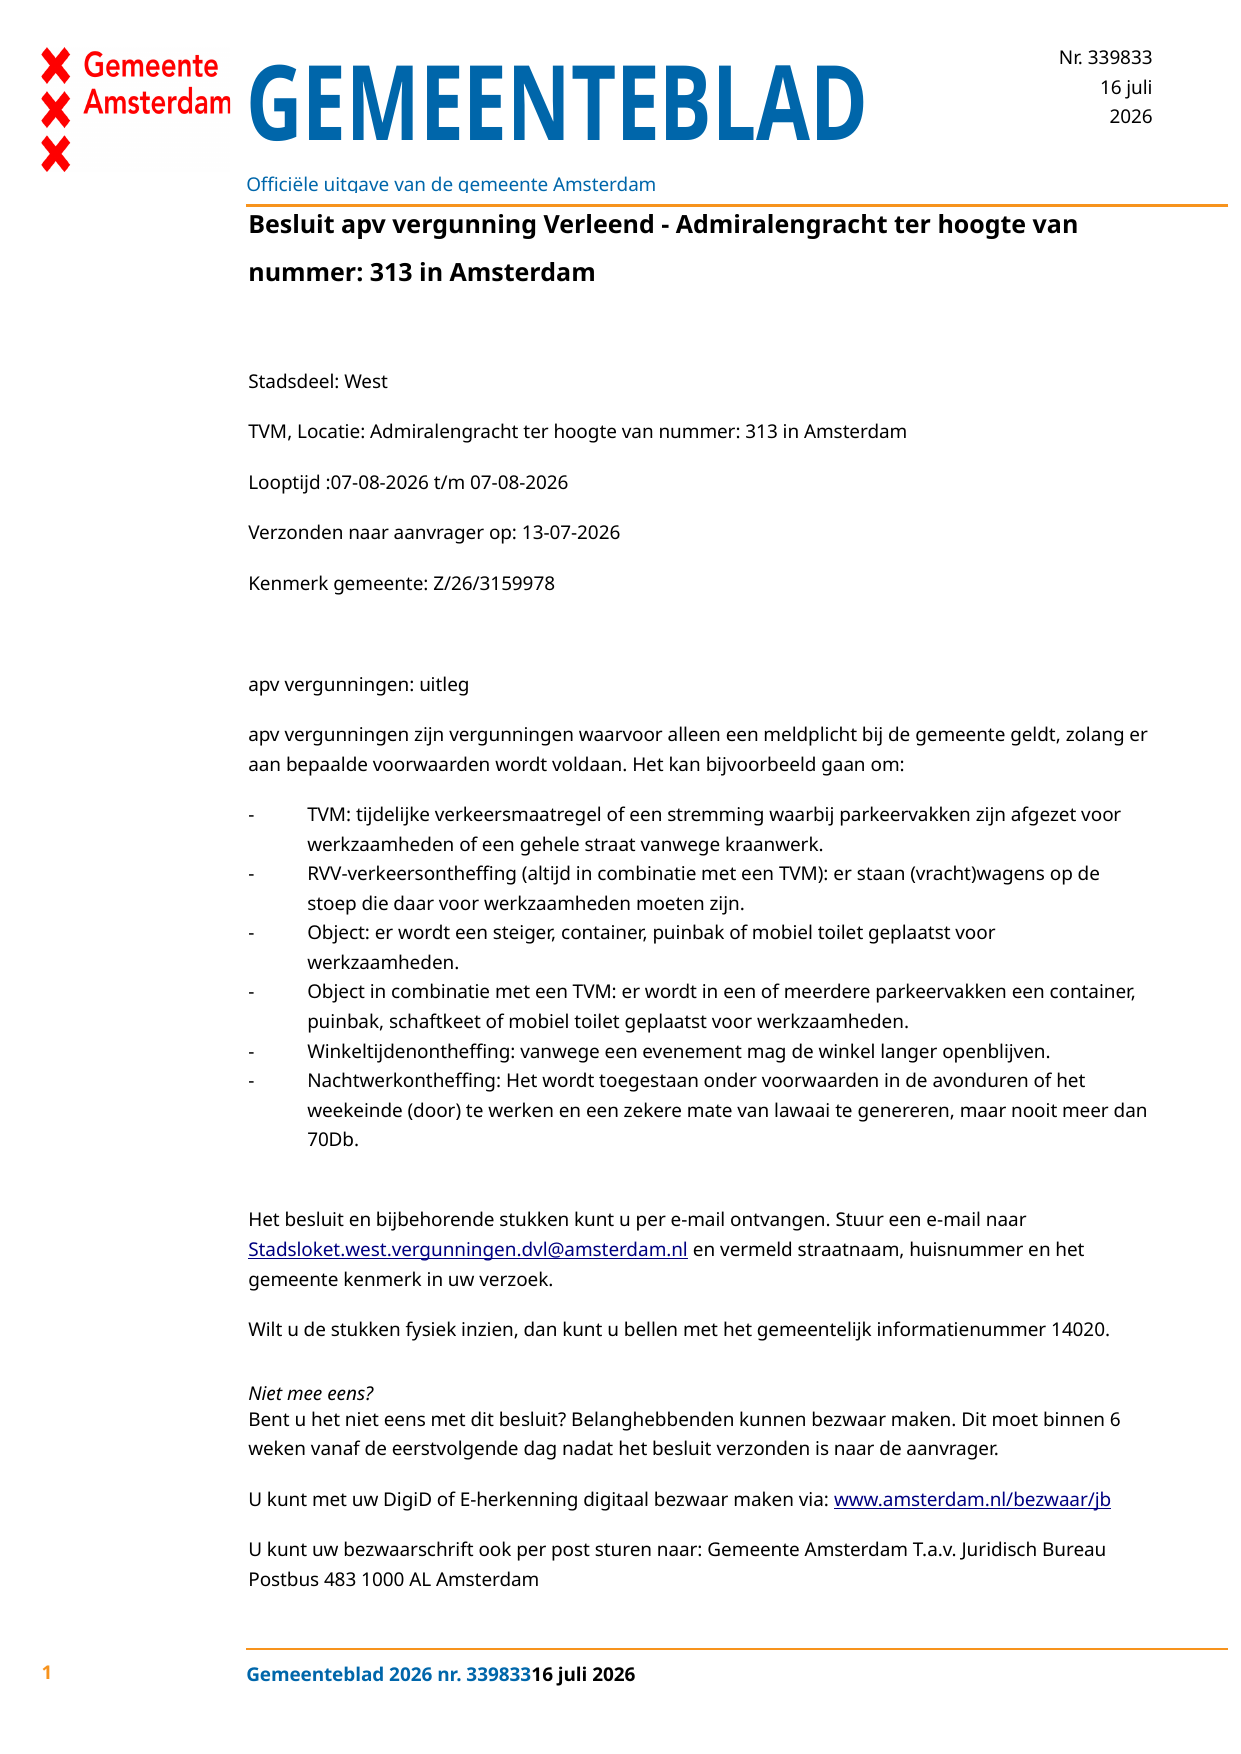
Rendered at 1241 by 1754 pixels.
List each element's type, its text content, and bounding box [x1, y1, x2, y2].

text Stadsdeel: West [248, 368, 1152, 394]
text Niet mee eens? [248, 1380, 1152, 1406]
list TVM: tijdelijke verkeersmaatregel of een stremming waarbij parkeervakken zijn afgezet voor werkzaamheden of een gehele straat vanwege kraanwerk. [248, 801, 1152, 857]
picture [41, 47, 231, 172]
list Winkeltijdenontheffing: vanwege een evenement mag de winkel langer openblijven. [248, 1038, 1152, 1064]
text U kunt uw bezwaarschrift ook per post sturen naar: Gemeente Amsterdam T.a.v. Juridisch Bureau Postbus 483 1000 AL Amsterdam [248, 1536, 1152, 1592]
text TVM, Locatie: Admiralengracht ter hoogte van nummer: 313 in Amsterdam [248, 419, 1152, 444]
text apv vergunningen: uitleg [248, 671, 1152, 697]
list Object in combinatie met een TVM: er wordt in een of meerdere parkeervakken een container, puinbak, schaftkeet of mobiel toilet geplaatst voor werkzaamheden. [248, 979, 1152, 1034]
text Besluit apv vergunning Verleend - Admiralengracht ter hoogte van nummer: 313 in Amsterdam [248, 207, 1152, 288]
text Kenmerk gemeente: Z/26/3159978 [248, 570, 1152, 596]
text apv vergunningen zijn vergunningen waarvoor alleen een meldplicht bij de gemeente geldt, zolang er aan bepaalde voorwaarden wordt voldaan. Het kan bijvoorbeeld gaan om: [248, 721, 1152, 777]
text U kunt met uw DigiD of E-herkenning digitaal bezwaar maken via: www.amsterdam.nl/bezwaar/jb [248, 1486, 1152, 1512]
list Nachtwerkontheffing: Het wordt toegestaan onder voorwaarden in de avonduren of het weekeinde (door) te werken en een zekere mate van lawaai te genereren, maar nooit meer dan 70Db. [248, 1067, 1152, 1152]
text Verzonden naar aanvrager op: 13-07-2026 [248, 519, 1152, 545]
text Het besluit en bijbehorende stukken kunt u per e-mail ontvangen. Stuur een e-mail naar Stadsloket.west.vergunningen.dvl@amsterdam.nl en vermeld straatnaam, huisnummer en het gemeente kenmerk in uw verzoek. [248, 1207, 1152, 1292]
list RVV-verkeersontheffing (altijd in combinatie met een TVM): er staan (vracht)wagens op de stoep die daar voor werkzaamheden moeten zijn. [248, 860, 1152, 916]
list Object: er wordt een steiger, container, puinbak of mobiel toilet geplaatst voor werkzaamheden. [248, 919, 1152, 975]
text Bent u het niet eens met dit besluit? Belanghebbenden kunnen bezwaar maken. Dit moet binnen 6 weken vanaf de eerstvolgende dag nadat het besluit verzonden is naar de aanvrager. [248, 1406, 1152, 1461]
text Looptijd :07-08-2026 t/m 07-08-2026 [248, 469, 1152, 495]
text Wilt u de stukken fysiek inzien, dan kunt u bellen met het gemeentelijk informatienummer 14020. [248, 1316, 1152, 1342]
